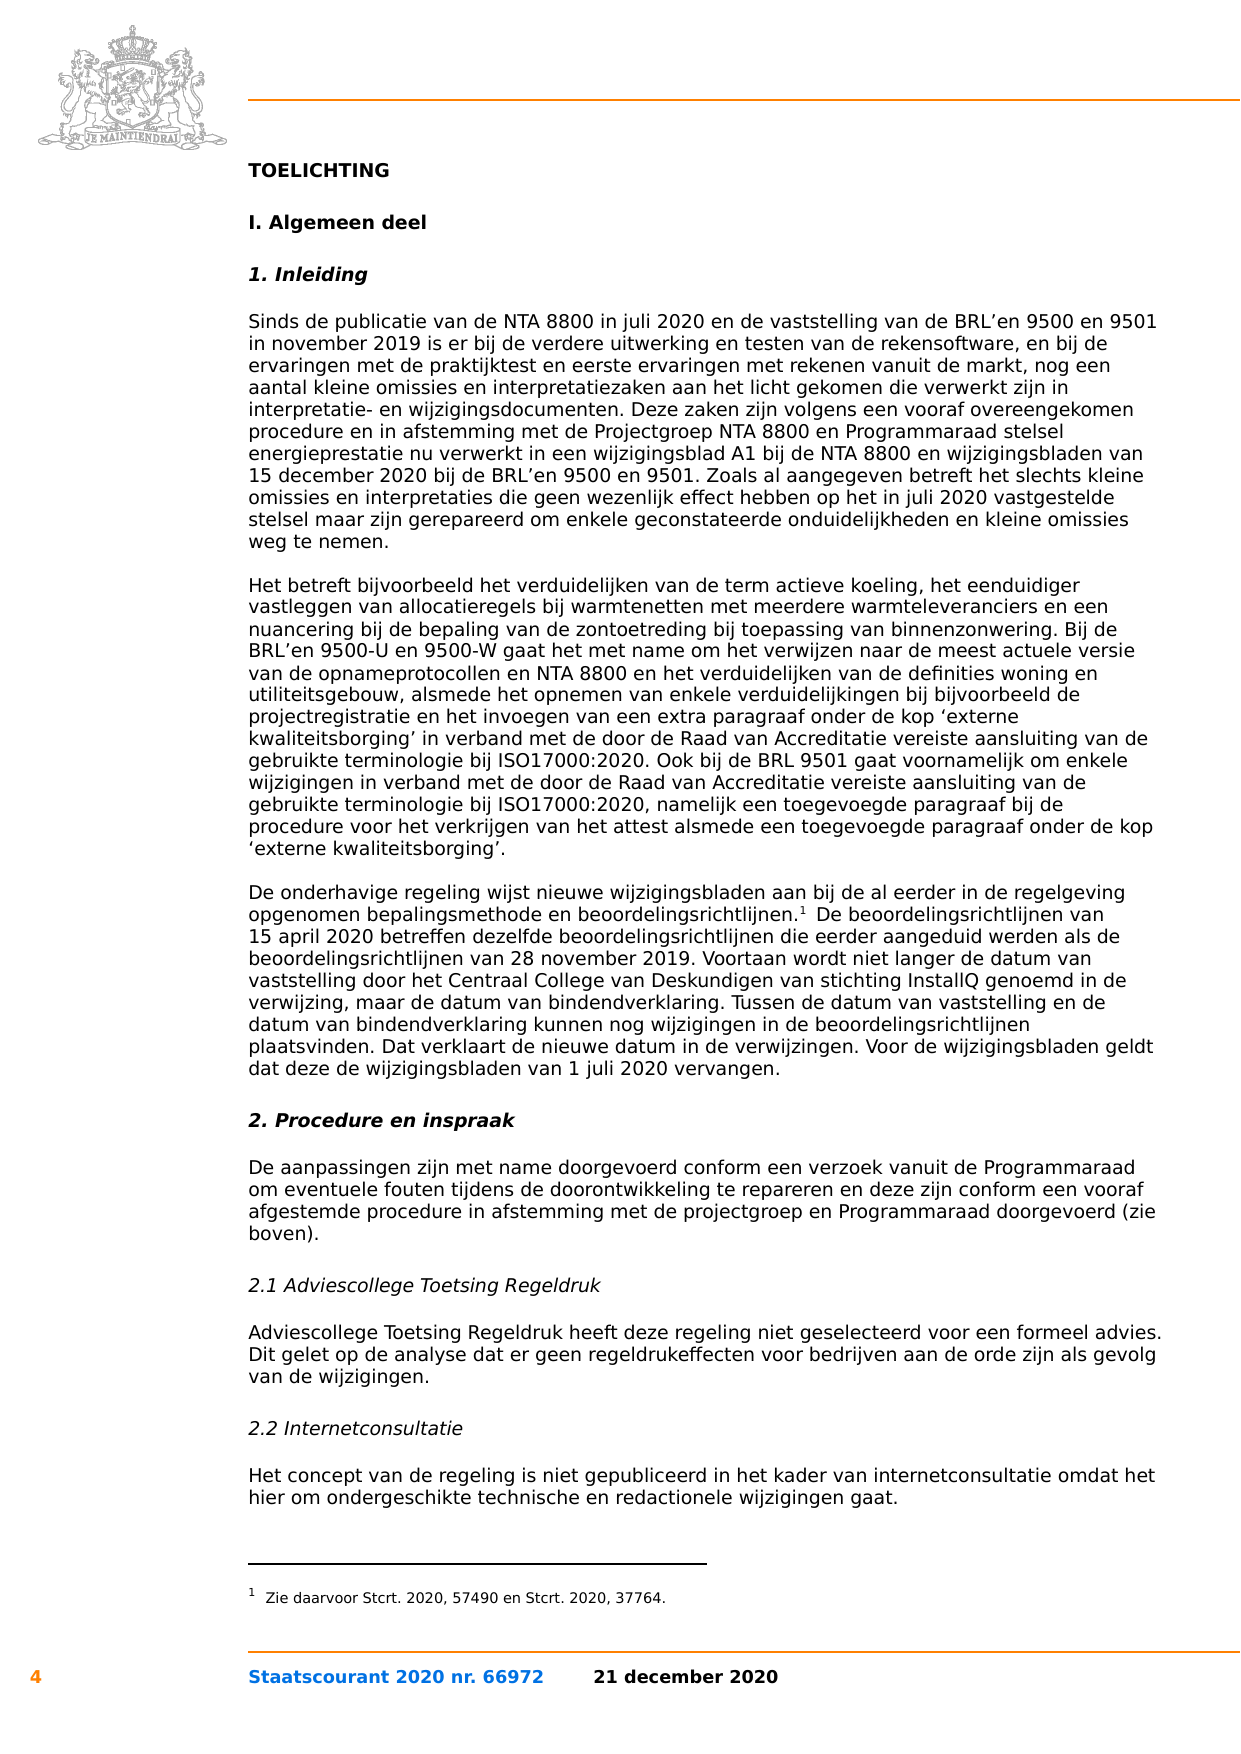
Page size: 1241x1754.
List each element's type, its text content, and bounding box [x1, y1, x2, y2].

text Zie daarvoor Stcrt. 2020, 57490 en Stcrt. 2020, 37764. [248, 1586, 1163, 1608]
subtitle 2.1 Adviescollege Toetsing Regeldruk [248, 1275, 1163, 1297]
picture [38, 25, 227, 150]
text Het betreft bijvoorbeeld het verduidelijken van de term actieve koeling, het eenduidiger vastleggen van allocatieregels bij warmtenetten met meerdere warmteleveranciers en een nuancering bij de bepaling van de zontoetreding bij toepassing van binnenzonwering. Bij de BRL’en 9500-U en 9500-W gaat het met name om het verwijzen naar de meest actuele versie van de opnameprotocollen en NTA 8800 en het verduidelijken van de definities woning en utiliteitsgebouw, alsmede het opnemen van enkele verduidelijkingen bij bijvoorbeeld de projectregistratie en het invoegen van een extra paragraaf onder de kop ‘externe kwaliteitsborging’ in verband met de door de Raad van Accreditatie vereiste aansluiting van de gebruikte terminologie bij ISO17000:2020. Ook bij de BRL 9501 gaat voornamelijk om enkele wijzigingen in verband met de door de Raad van Accreditatie vereiste aansluiting van de gebruikte terminologie bij ISO17000:2020, namelijk een toegevoegde paragraaf bij de procedure voor het verkrijgen van het attest alsmede een toegevoegde paragraaf onder de kop ‘externe kwaliteitsborging’. [248, 574, 1163, 860]
text Het concept van de regeling is niet gepubliceerd in het kader van internetconsultatie omdat het hier om ondergeschikte technische en redactionele wijzigingen gaat. [248, 1465, 1163, 1509]
subtitle I. Algemeen deel [248, 212, 1163, 234]
subtitle 1. Inleiding [248, 264, 1163, 286]
text Sinds de publicatie van de NTA 8800 in juli 2020 en de vaststelling van de BRL’en 9500 en 9501 in november 2019 is er bij de verdere uitwerking en testen van de rekensoftware, en bij de ervaringen met de praktijktest en eerste ervaringen met rekenen vanuit de markt, nog een aantal kleine omissies en interpretatiezaken aan het licht gekomen die verwerkt zijn in interpretatie- en wijzigingsdocumenten. Deze zaken zijn volgens een vooraf overeengekomen procedure en in afstemming met de Projectgroep NTA 8800 en Programmaraad stelsel energieprestatie nu verwerkt in een wijzigingsblad A1 bij de NTA 8800 en wijzigingsbladen van 15 december 2020 bij de BRL’en 9500 en 9501. Zoals al aangegeven betreft het slechts kleine omissies en interpretaties die geen wezenlijk effect hebben op het in juli 2020 vastgestelde stelsel maar zijn gerepareerd om enkele geconstateerde onduidelijkheden en kleine omissies weg te nemen. [248, 311, 1163, 553]
text De onderhavige regeling wijst nieuwe wijzigingsbladen aan bij de al eerder in de regelgeving opgenomen bepalingsmethode en beoordelingsrichtlijnen. De beoordelingsrichtlijnen van 15 april 2020 betreffen dezelfde beoordelingsrichtlijnen die eerder aangeduid werden als de beoordelingsrichtlijnen van 28 november 2019. Voortaan wordt niet langer de datum van vaststelling door het Centraal College van Deskundigen van stichting InstallQ genoemd in de verwijzing, maar de datum van bindendverklaring. Tussen de datum van vaststelling en de datum van bindendverklaring kunnen nog wijzigingen in de beoordelingsrichtlijnen plaatsvinden. Dat verklaart de nieuwe datum in de verwijzingen. Voor de wijzigingsbladen geldt dat deze de wijzigingsbladen van 1 juli 2020 vervangen. [248, 882, 1163, 1080]
text Adviescollege Toetsing Regeldruk heeft deze regeling niet geselecteerd voor een formeel advies. Dit gelet op de analyse dat er geen regeldrukeffecten voor bedrijven aan de orde zijn als gevolg van de wijzigingen. [248, 1322, 1163, 1388]
subtitle TOELICHTING [248, 160, 1163, 182]
text De aanpassingen zijn met name doorgevoerd conform een verzoek vanuit de Programmaraad om eventuele fouten tijdens de doorontwikkeling te repareren en deze zijn conform een vooraf afgestemde procedure in afstemming met de projectgroep en Programmaraad doorgevoerd (zie boven). [248, 1157, 1163, 1245]
subtitle 2. Procedure en inspraak [248, 1110, 1163, 1132]
subtitle 2.2 Internetconsultatie [248, 1418, 1163, 1440]
